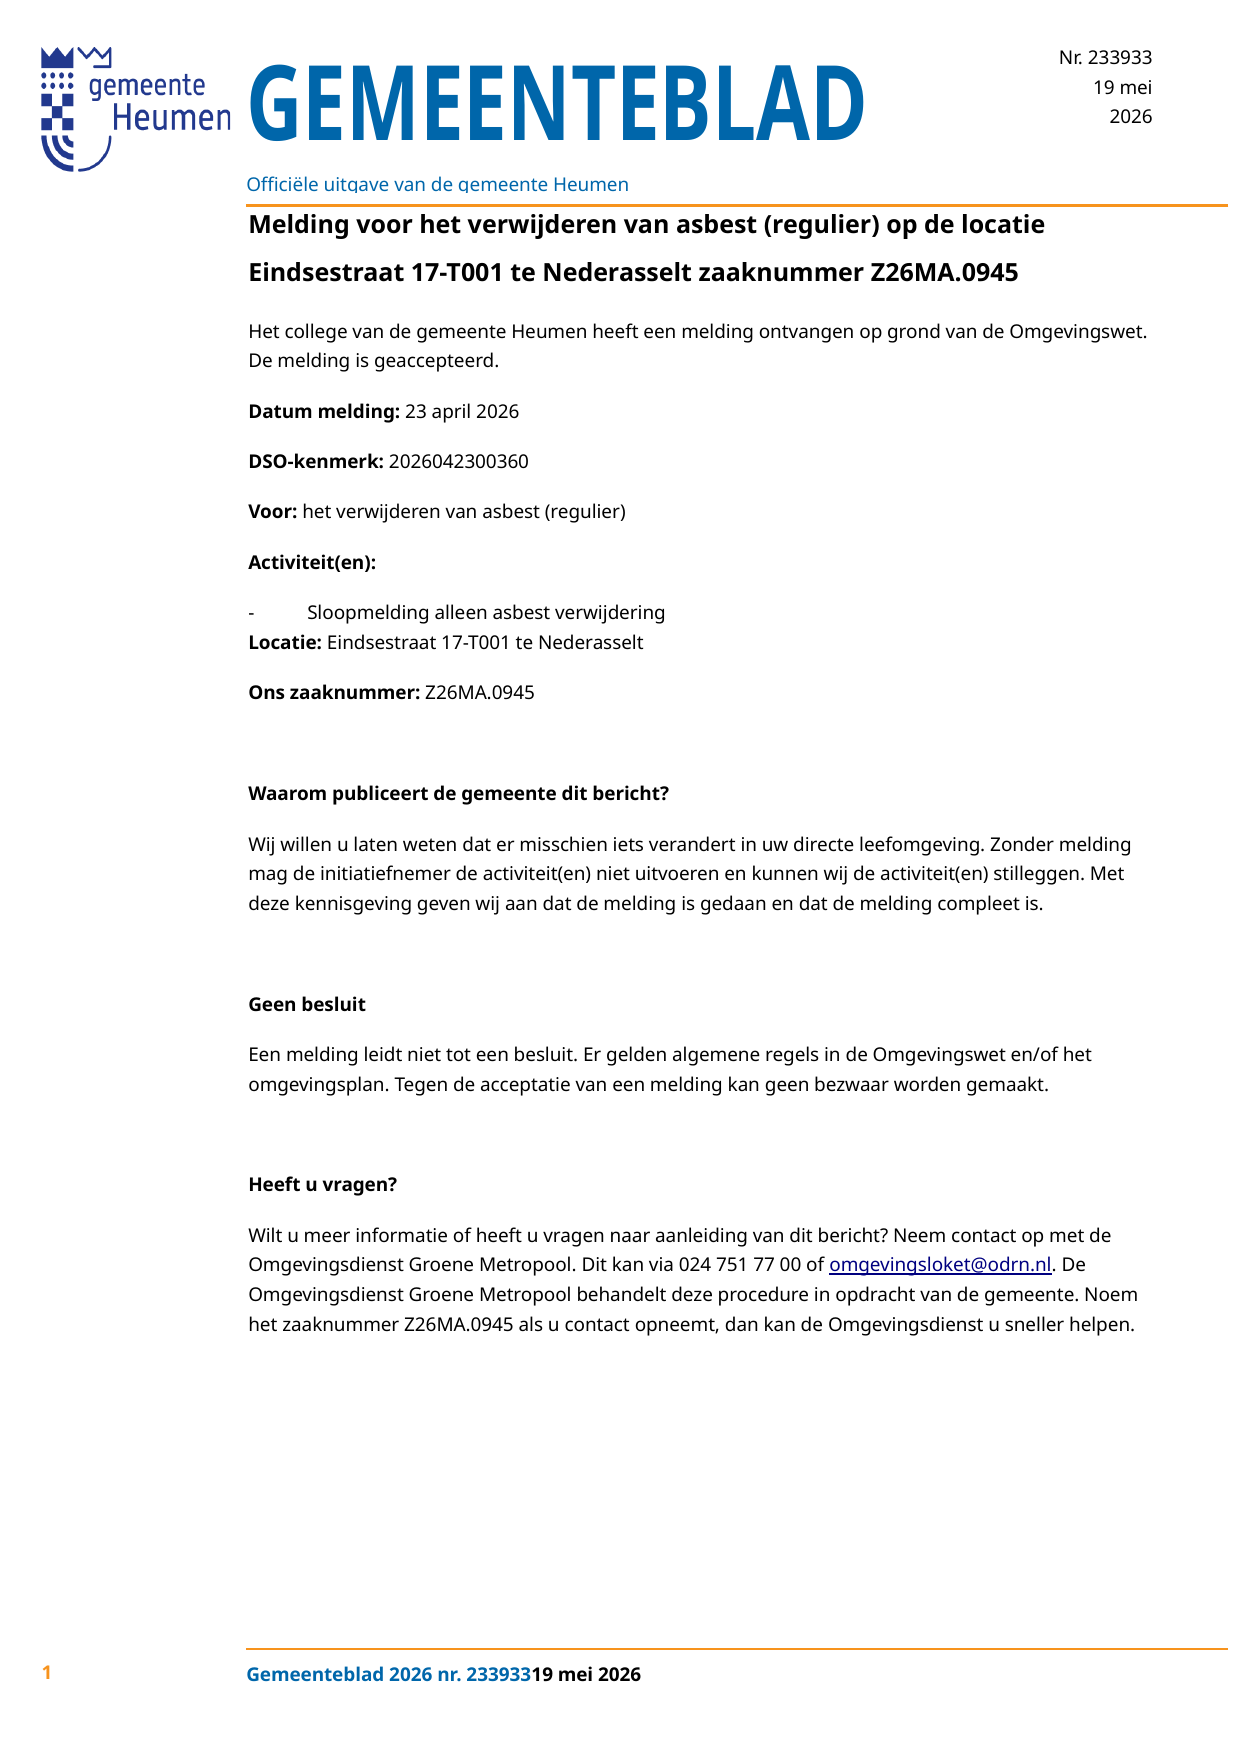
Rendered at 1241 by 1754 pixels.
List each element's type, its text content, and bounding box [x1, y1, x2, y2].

text Voor: het verwijderen van asbest (regulier) [248, 499, 1152, 524]
text Locatie: Eindsestraat 17-T001 te Nederasselt [248, 629, 1152, 655]
text Melding voor het verwijderen van asbest (regulier) op de locatie Eindsestraat 17-T001 te Nederasselt zaaknummer Z26MA.0945 [248, 207, 1152, 288]
text Heeft u vragen? [248, 1172, 1152, 1197]
text Activiteit(en): [248, 549, 1152, 575]
text Waarom publiceert de gemeente dit bericht? [248, 780, 1152, 806]
text Wilt u meer informatie of heeft u vragen naar aanleiding van dit bericht? Neem contact op met de Omgevingsdienst Groene Metropool. Dit kan via 024 751 77 00 of omgevingsloket@odrn.nl. De Omgevingsdienst Groene Metropool behandelt deze procedure in opdracht van de gemeente. Noem het zaaknummer Z26MA.0945 als u contact opneemt, dan kan de Omgevingsdienst u sneller helpen. [248, 1222, 1152, 1337]
text Geen besluit [248, 991, 1152, 1017]
text Een melding leidt niet tot een besluit. Er gelden algemene regels in de Omgevingswet en/of het omgevingsplan. Tegen de acceptatie van een melding kan geen bezwaar worden gemaakt. [248, 1041, 1152, 1097]
text Het college van de gemeente Heumen heeft een melding ontvangen op grond van de Omgevingswet. De melding is geaccepteerd. [248, 318, 1152, 373]
text Wij willen u laten weten dat er misschien iets verandert in uw directe leefomgeving. Zonder melding mag de initiatiefnemer de activiteit(en) niet uitvoeren en kunnen wij de activiteit(en) stilleggen. Met deze kennisgeving geven wij aan dat de melding is gedaan en dat de melding compleet is. [248, 831, 1152, 916]
text Datum melding: 23 april 2026 [248, 398, 1152, 424]
list Sloopmelding alleen asbest verwijdering [248, 599, 1152, 625]
text Ons zaaknummer: Z26MA.0945 [248, 679, 1152, 705]
text DSO-kenmerk: 2026042300360 [248, 448, 1152, 474]
picture [41, 47, 231, 172]
